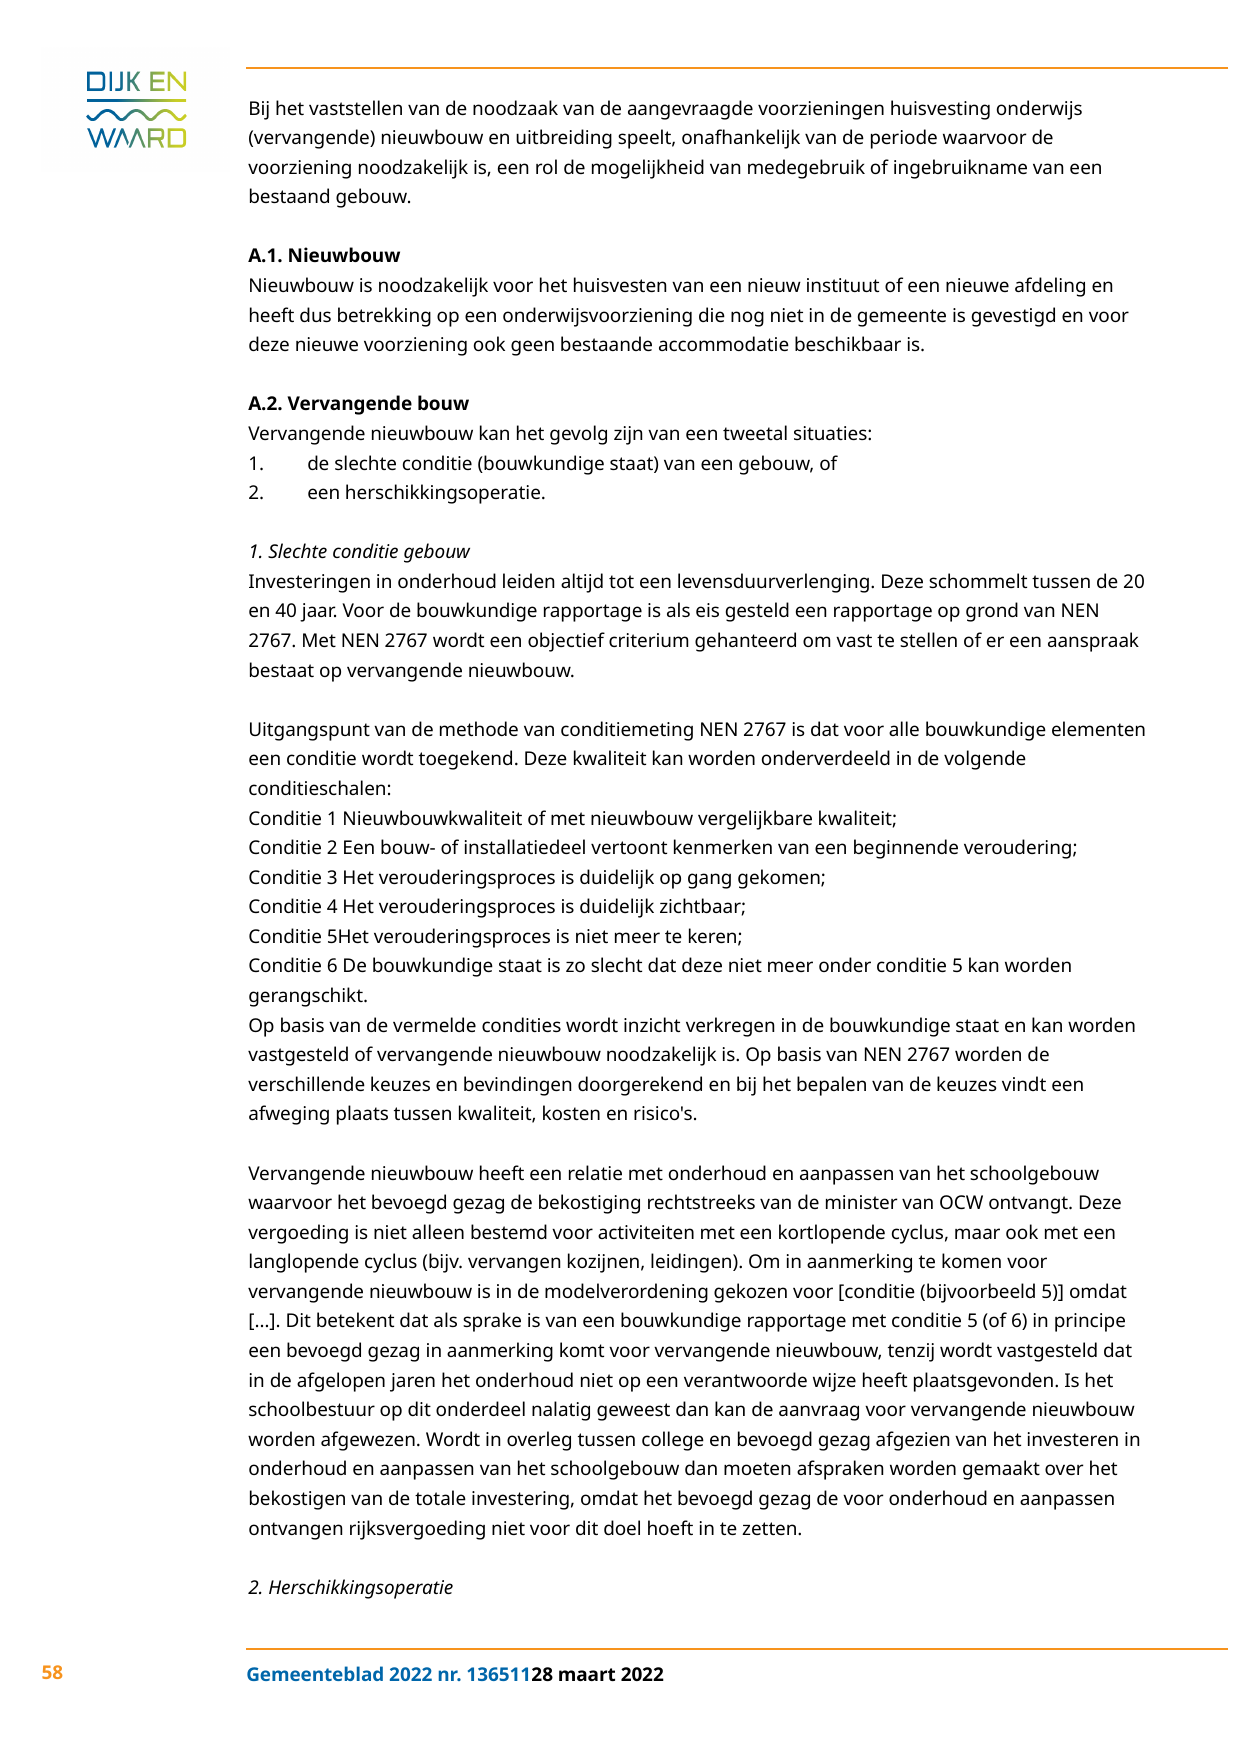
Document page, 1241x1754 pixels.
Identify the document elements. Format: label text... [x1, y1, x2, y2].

text 2. Herschikkingsoperatie [248, 1574, 1152, 1600]
text Nieuwbouw is noodzakelijk voor het huisvesten van een nieuw instituut of een nieuwe afdeling en heeft dus betrekking op een onderwijsvoorziening die nog niet in de gemeente is gevestigd en voor deze nieuwe voorziening ook geen bestaande accommodatie beschikbaar is. [248, 272, 1152, 357]
text Conditie 1 Nieuwbouwkwaliteit of met nieuwbouw vergelijkbare kwaliteit; [248, 805, 1152, 831]
text A.1. Nieuwbouw [248, 243, 1152, 268]
text Conditie 4 Het verouderingsproces is duidelijk zichtbaar; [248, 893, 1152, 919]
text Investeringen in onderhoud leiden altijd tot een levensduurverlenging. Deze schommelt tussen de 20 en 40 jaar. Voor de bouwkundige rapportage is als eis gesteld een rapportage op grond van NEN 2767. Met NEN 2767 wordt een objectief criterium gehanteerd om vast te stellen of er een aanspraak bestaat op vervangende nieuwbouw. [248, 568, 1152, 683]
text Conditie 5Het verouderingsproces is niet meer te keren; [248, 923, 1152, 949]
list de slechte conditie (bouwkundige staat) van een gebouw, of [248, 450, 1152, 476]
picture [41, 47, 231, 172]
text Conditie 2 Een bouw- of installatiedeel vertoont kenmerken van een beginnende veroudering; [248, 834, 1152, 860]
text Vervangende nieuwbouw kan het gevolg zijn van een tweetal situaties: [248, 420, 1152, 446]
list een herschikkingsoperatie. [248, 479, 1152, 505]
text Conditie 3 Het verouderingsproces is duidelijk op gang gekomen; [248, 864, 1152, 890]
text Conditie 6 De bouwkundige staat is zo slecht dat deze niet meer onder conditie 5 kan worden gerangschikt. [248, 953, 1152, 1008]
text A.2. Vervangende bouw [248, 391, 1152, 416]
text Bij het vaststellen van de noodzaak van de aangevraagde voorzieningen huisvesting onderwijs (vervangende) nieuwbouw en uitbreiding speelt, onafhankelijk van de periode waarvoor de voorziening noodzakelijk is, een rol de mogelijkheid van medegebruik of ingebruikname van een bestaand gebouw. [248, 95, 1152, 209]
text 1. Slechte conditie gebouw [248, 538, 1152, 564]
text Op basis van de vermelde condities wordt inzicht verkregen in de bouwkundige staat en kan worden vastgesteld of vervangende nieuwbouw noodzakelijk is. Op basis van NEN 2767 worden de verschillende keuzes en bevindingen doorgerekend en bij het bepalen van de keuzes vindt een afweging plaats tussen kwaliteit, kosten en risico's. [248, 1012, 1152, 1126]
text Uitgangspunt van de methode van conditiemeting NEN 2767 is dat voor alle bouwkundige elementen een conditie wordt toegekend. Deze kwaliteit kan worden onderverdeeld in de volgende conditieschalen: [248, 716, 1152, 801]
text Vervangende nieuwbouw heeft een relatie met onderhoud en aanpassen van het schoolgebouw waarvoor het bevoegd gezag de bekostiging rechtstreeks van de minister van OCW ontvangt. Deze vergoeding is niet alleen bestemd voor activiteiten met een kortlopende cyclus, maar ook met een langlopende cyclus (bijv. vervangen kozijnen, leidingen). Om in aanmerking te komen voor vervangende nieuwbouw is in de modelverordening gekozen voor [conditie (bijvoorbeeld 5)] omdat […]. Dit betekent dat als sprake is van een bouwkundige rapportage met conditie 5 (of 6) in principe een bevoegd gezag in aanmerking komt voor vervangende nieuwbouw, tenzij wordt vastgesteld dat in de afgelopen jaren het onderhoud niet op een verantwoorde wijze heeft plaatsgevonden. Is het schoolbestuur op dit onderdeel nalatig geweest dan kan de aanvraag voor vervangende nieuwbouw worden afgewezen. Wordt in overleg tussen college en bevoegd gezag afgezien van het investeren in onderhoud en aanpassen van het schoolgebouw dan moeten afspraken worden gemaakt over het bekostigen van de totale investering, omdat het bevoegd gezag de voor onderhoud en aanpassen ontvangen rijksvergoeding niet voor dit doel hoeft in te zetten. [248, 1160, 1152, 1541]
